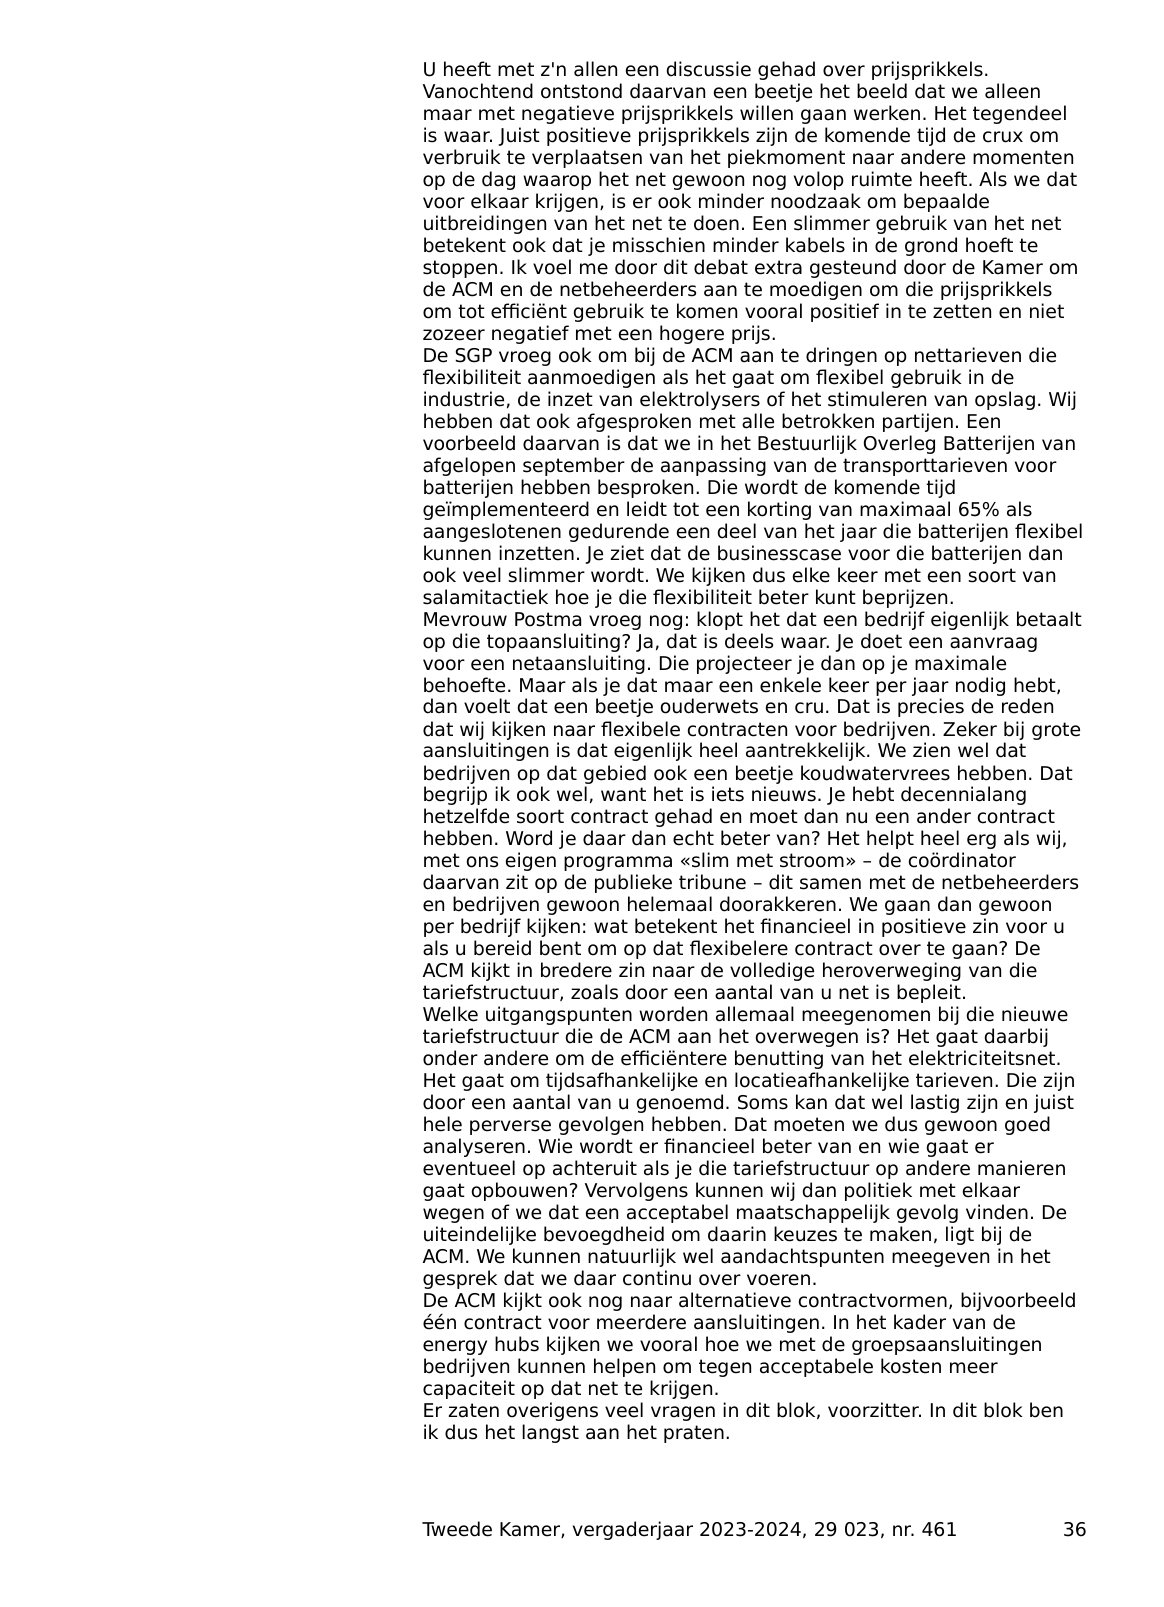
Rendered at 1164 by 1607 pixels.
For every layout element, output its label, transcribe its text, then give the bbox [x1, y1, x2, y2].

text Er zaten overigens veel vragen in dit blok, voorzitter. In dit blok ben ik dus het langst aan het praten. [422, 1400, 1087, 1444]
text De ACM kijkt ook nog naar alternatieve contractvormen, bijvoorbeeld één contract voor meerdere aansluitingen. In het kader van de energy hubs kijken we vooral hoe we met de groepsaansluitingen bedrijven kunnen helpen om tegen acceptabele kosten meer capaciteit op dat net te krijgen. [422, 1290, 1087, 1400]
text U heeft met z'n allen een discussie gehad over prijsprikkels. Vanochtend ontstond daarvan een beetje het beeld dat we alleen maar met negatieve prijsprikkels willen gaan werken. Het tegendeel is waar. Juist positieve prijsprikkels zijn de komende tijd de crux om verbruik te verplaatsen van het piekmoment naar andere momenten op de dag waarop het net gewoon nog volop ruimte heeft. Als we dat voor elkaar krijgen, is er ook minder noodzaak om bepaalde uitbreidingen van het net te doen. Een slimmer gebruik van het net betekent ook dat je misschien minder kabels in de grond hoeft te stoppen. Ik voel me door dit debat extra gesteund door de Kamer om de ACM en de netbeheerders aan te moedigen om die prijsprikkels om tot efficiënt gebruik te komen vooral positief in te zetten en niet zozeer negatief met een hogere prijs. [422, 59, 1087, 345]
text Mevrouw Postma vroeg nog: klopt het dat een bedrijf eigenlijk betaalt op die topaansluiting? Ja, dat is deels waar. Je doet een aanvraag voor een netaansluiting. Die projecteer je dan op je maximale behoefte. Maar als je dat maar een enkele keer per jaar nodig hebt, dan voelt dat een beetje ouderwets en cru. Dat is precies de reden dat wij kijken naar flexibele contracten voor bedrijven. Zeker bij grote aansluitingen is dat eigenlijk heel aantrekkelijk. We zien wel dat bedrijven op dat gebied ook een beetje koudwatervrees hebben. Dat begrijp ik ook wel, want het is iets nieuws. Je hebt decennialang hetzelfde soort contract gehad en moet dan nu een ander contract hebben. Word je daar dan echt beter van? Het helpt heel erg als wij, met ons eigen programma «slim met stroom» – de coördinator daarvan zit op de publieke tribune – dit samen met de netbeheerders en bedrijven gewoon helemaal doorakkeren. We gaan dan gewoon per bedrijf kijken: wat betekent het financieel in positieve zin voor u als u bereid bent om op dat flexibelere contract over te gaan? De ACM kijkt in bredere zin naar de volledige heroverweging van die tariefstructuur, zoals door een aantal van u net is bepleit. [422, 608, 1087, 1004]
text Welke uitgangspunten worden allemaal meegenomen bij die nieuwe tariefstructuur die de ACM aan het overwegen is? Het gaat daarbij onder andere om de efficiëntere benutting van het elektriciteitsnet. Het gaat om tijdsafhankelijke en locatieafhankelijke tarieven. Die zijn door een aantal van u genoemd. Soms kan dat wel lastig zijn en juist hele perverse gevolgen hebben. Dat moeten we dus gewoon goed analyseren. Wie wordt er financieel beter van en wie gaat er eventueel op achteruit als je die tariefstructuur op andere manieren gaat opbouwen? Vervolgens kunnen wij dan politiek met elkaar wegen of we dat een acceptabel maatschappelijk gevolg vinden. De uiteindelijke bevoegdheid om daarin keuzes te maken, ligt bij de ACM. We kunnen natuurlijk wel aandachtspunten meegeven in het gesprek dat we daar continu over voeren. [422, 1004, 1087, 1290]
text De SGP vroeg ook om bij de ACM aan te dringen op nettarieven die flexibiliteit aanmoedigen als het gaat om flexibel gebruik in de industrie, de inzet van elektrolysers of het stimuleren van opslag. Wij hebben dat ook afgesproken met alle betrokken partijen. Een voorbeeld daarvan is dat we in het Bestuurlijk Overleg Batterijen van afgelopen september de aanpassing van de transporttarieven voor batterijen hebben besproken. Die wordt de komende tijd geïmplementeerd en leidt tot een korting van maximaal 65% als aangeslotenen gedurende een deel van het jaar die batterijen flexibel kunnen inzetten. Je ziet dat de businesscase voor die batterijen dan ook veel slimmer wordt. We kijken dus elke keer met een soort van salamitactiek hoe je die flexibiliteit beter kunt beprijzen. [422, 345, 1087, 608]
